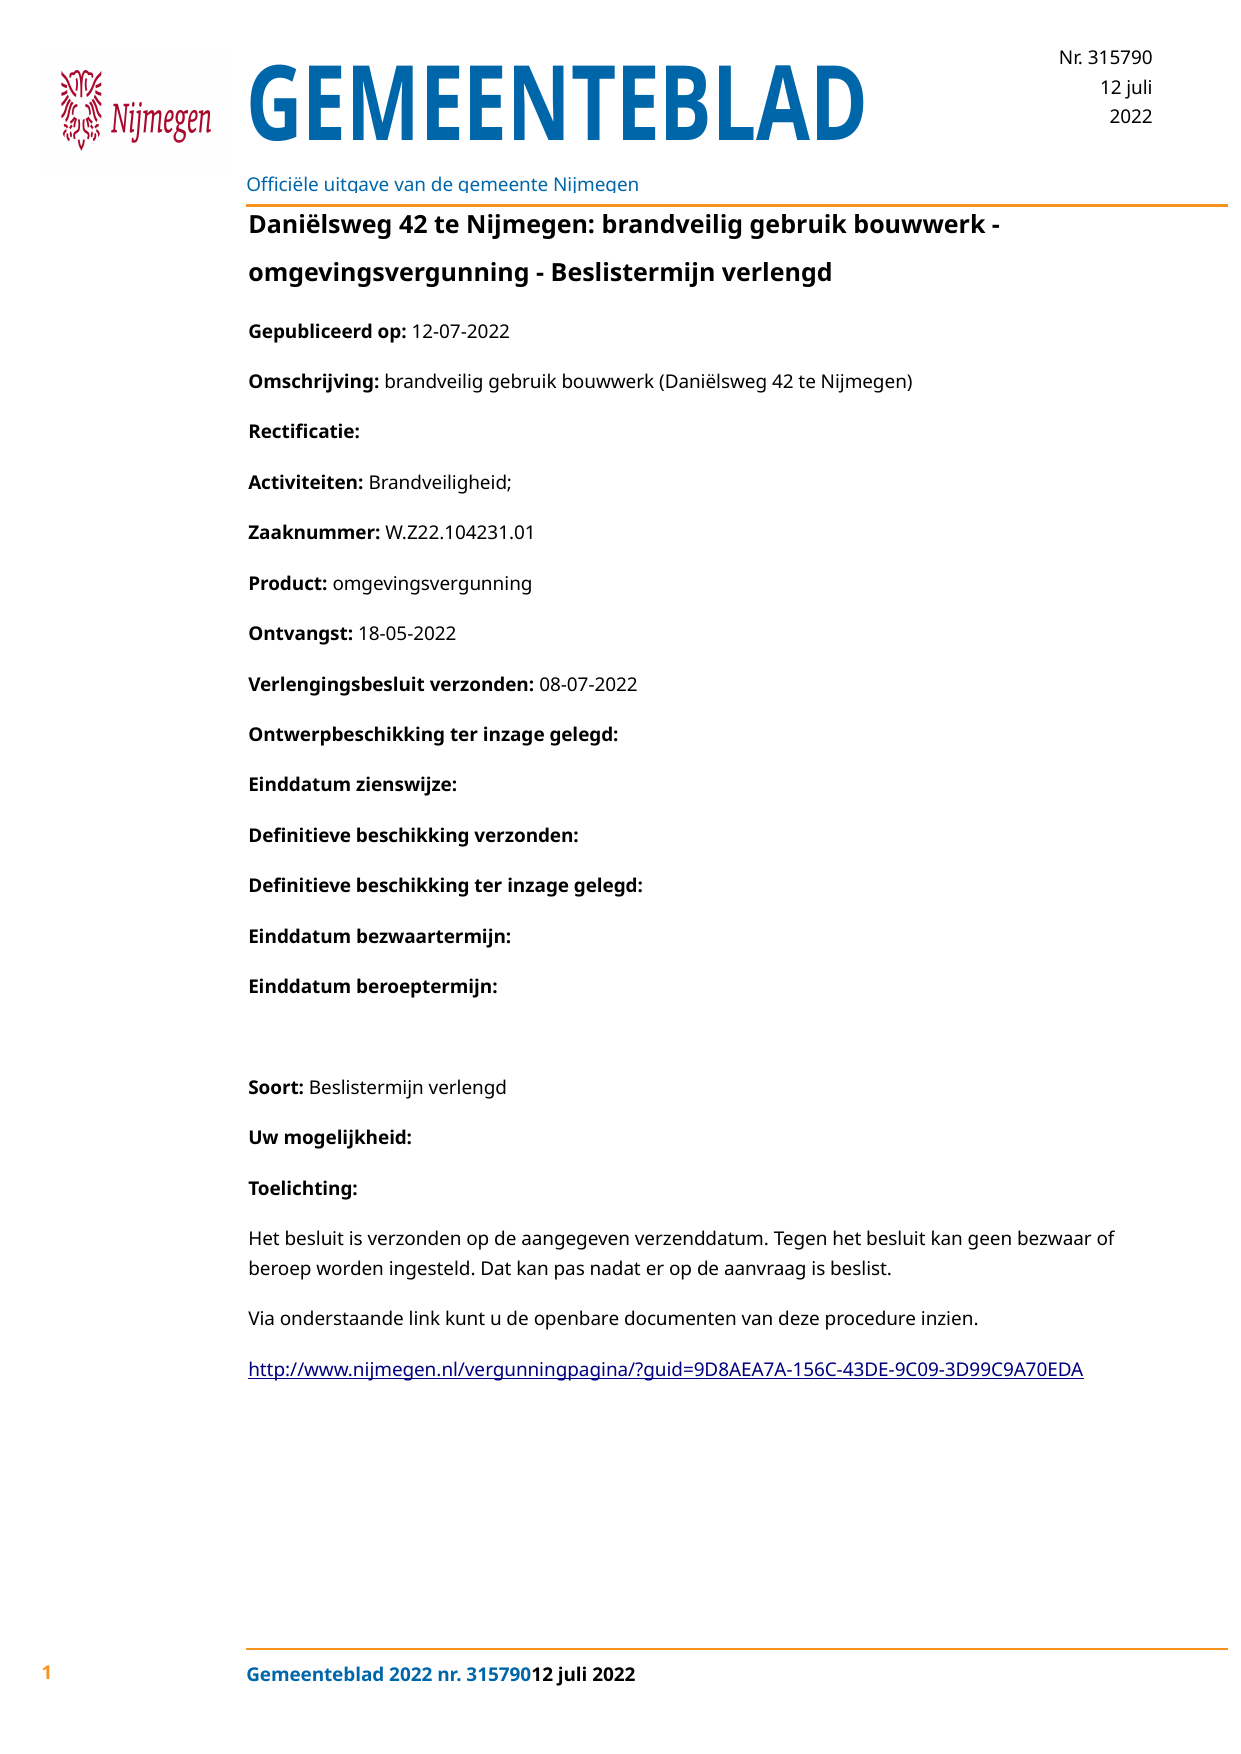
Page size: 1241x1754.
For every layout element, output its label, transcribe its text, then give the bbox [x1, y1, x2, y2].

text Definitieve beschikking verzonden: [248, 822, 1152, 848]
text Einddatum bezwaartermijn: [248, 923, 1152, 949]
text Soort: Beslistermijn verlengd [248, 1074, 1152, 1100]
text http://www.nijmegen.nl/vergunningpagina/?guid=9D8AEA7A-156C-43DE-9C09-3D99C9A70EDA [248, 1356, 1152, 1382]
text Omschrijving: brandveilig gebruik bouwwerk (Daniëlsweg 42 te Nijmegen) [248, 368, 1152, 394]
text Zaaknummer: W.Z22.104231.01 [248, 519, 1152, 545]
text Verlengingsbesluit verzonden: 08-07-2022 [248, 671, 1152, 697]
text Activiteiten: Brandveiligheid; [248, 469, 1152, 495]
text Uw mogelijkheid: [248, 1124, 1152, 1150]
text Daniëlsweg 42 te Nijmegen: brandveilig gebruik bouwwerk - omgevingsvergunning - Beslistermijn verlengd [248, 207, 1152, 288]
text Product: omgevingsvergunning [248, 570, 1152, 596]
text Einddatum beroeptermijn: [248, 973, 1152, 999]
text Gepubliceerd op: 12-07-2022 [248, 318, 1152, 344]
text Toelichting: [248, 1175, 1152, 1201]
text Einddatum zienswijze: [248, 772, 1152, 797]
text Definitieve beschikking ter inzage gelegd: [248, 872, 1152, 898]
text Het besluit is verzonden op de aangegeven verzenddatum. Tegen het besluit kan geen bezwaar of beroep worden ingesteld. Dat kan pas nadat er op de aanvraag is beslist. [248, 1225, 1152, 1281]
text Rectificatie: [248, 419, 1152, 444]
text Ontwerpbeschikking ter inzage gelegd: [248, 721, 1152, 747]
text Ontvangst: 18-05-2022 [248, 620, 1152, 646]
picture [41, 47, 231, 172]
text Via onderstaande link kunt u de openbare documenten van deze procedure inzien. [248, 1305, 1152, 1331]
